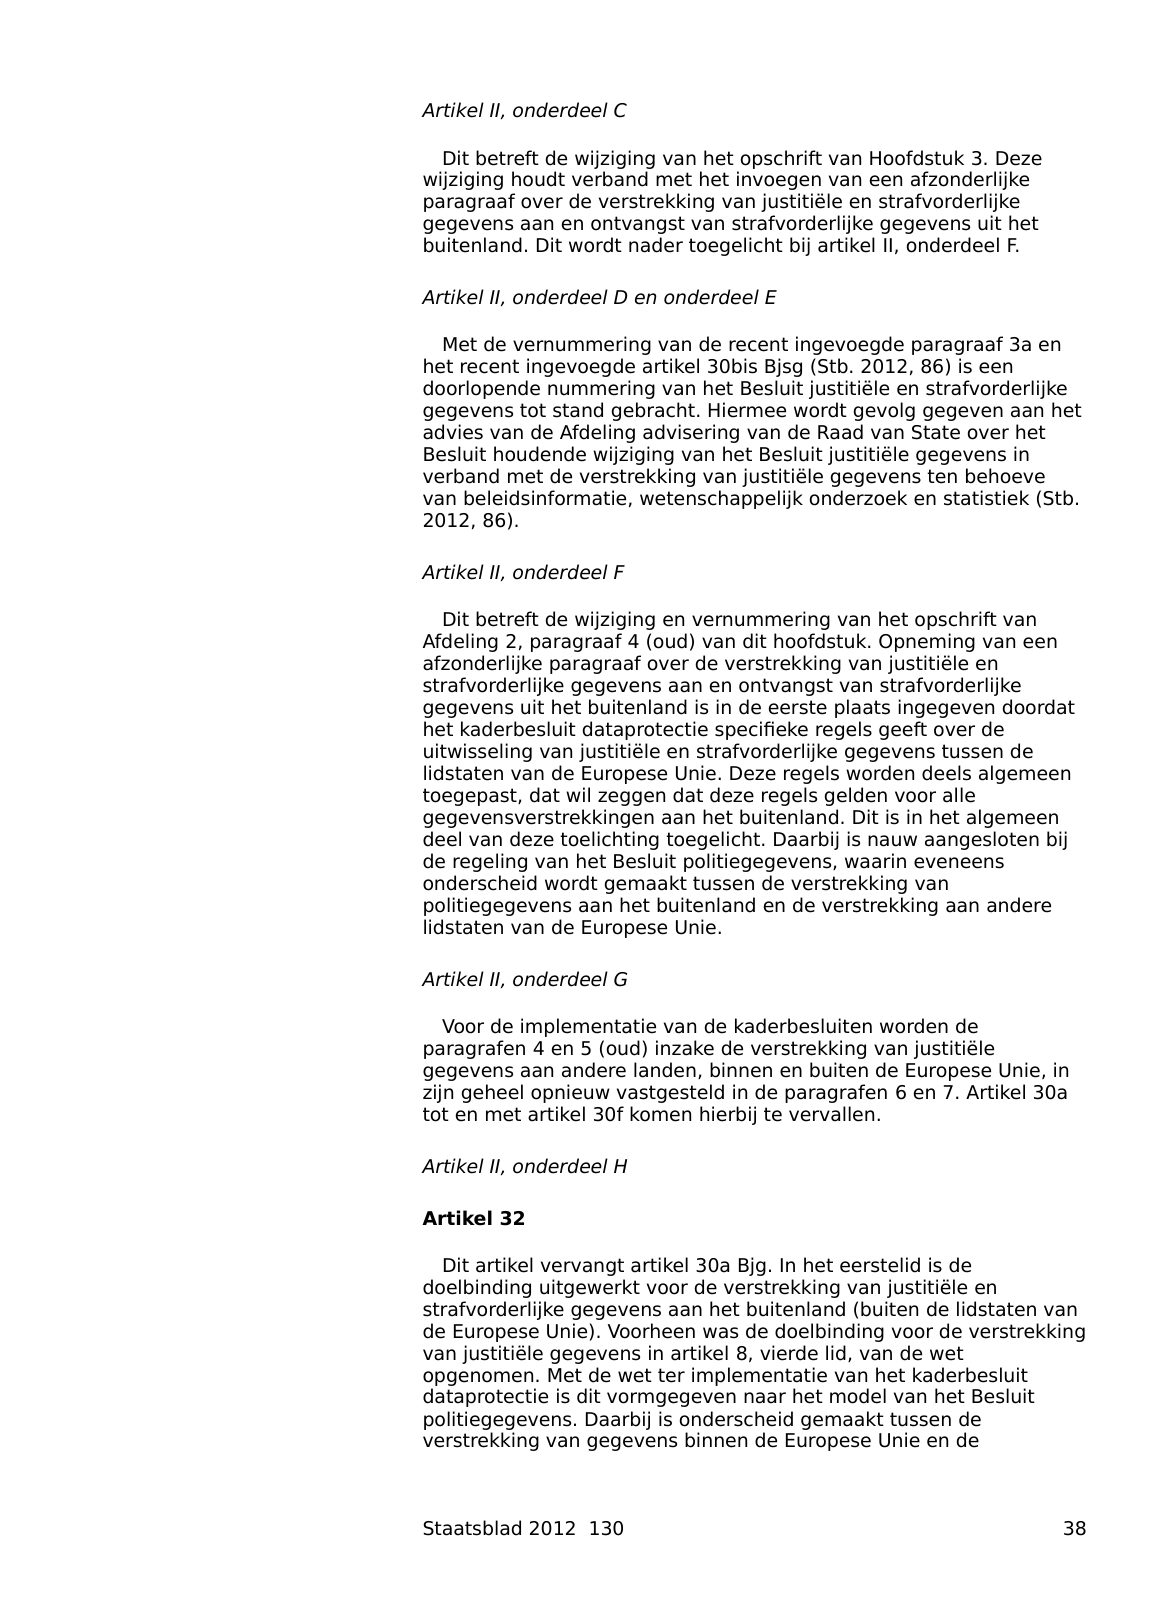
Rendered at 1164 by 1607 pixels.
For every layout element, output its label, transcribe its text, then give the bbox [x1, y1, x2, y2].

subtitle Artikel II, onderdeel H [422, 1156, 1087, 1178]
subtitle Artikel II, onderdeel C [422, 100, 1087, 122]
text Voor de implementatie van de kaderbesluiten worden de paragrafen 4 en 5 (oud) inzake de verstrekking van justitiële gegevens aan andere landen, binnen en buiten de Europese Unie, in zijn geheel opnieuw vastgesteld in de paragrafen 6 en 7. Artikel 30a tot en met artikel 30f komen hierbij te vervallen. [422, 1016, 1087, 1126]
text Dit artikel vervangt artikel 30a Bjg. In het eerstelid is de doelbinding uitgewerkt voor de verstrekking van justitiële en strafvorderlijke gegevens aan het buitenland (buiten de lidstaten van de Europese Unie). Voorheen was de doelbinding voor de verstrekking van justitiële gegevens in artikel 8, vierde lid, van de wet opgenomen. Met de wet ter implementatie van het kaderbesluit dataprotectie is dit vormgegeven naar het model van het Besluit politiegegevens. Daarbij is onderscheid gemaakt tussen de verstrekking van gegevens binnen de Europese Unie en de [422, 1254, 1087, 1452]
text Dit betreft de wijziging en vernummering van het opschrift van Afdeling 2, paragraaf 4 (oud) van dit hoofdstuk. Opneming van een afzonderlijke paragraaf over de verstrekking van justitiële en strafvorderlijke gegevens aan en ontvangst van strafvorderlijke gegevens uit het buitenland is in de eerste plaats ingegeven doordat het kaderbesluit dataprotectie specifieke regels geeft over de uitwisseling van justitiële en strafvorderlijke gegevens tussen de lidstaten van de Europese Unie. Deze regels worden deels algemeen toegepast, dat wil zeggen dat deze regels gelden voor alle gegevensverstrekkingen aan het buitenland. Dit is in het algemeen deel van deze toelichting toegelicht. Daarbij is nauw aangesloten bij de regeling van het Besluit politiegegevens, waarin eveneens onderscheid wordt gemaakt tussen de verstrekking van politiegegevens aan het buitenland en de verstrekking aan andere lidstaten van de Europese Unie. [422, 609, 1087, 939]
subtitle Artikel II, onderdeel G [422, 969, 1087, 991]
subtitle Artikel 32 [422, 1208, 1087, 1229]
text Met de vernummering van de recent ingevoegde paragraaf 3a en het recent ingevoegde artikel 30bis Bjsg (Stb. 2012, 86) is een doorlopende nummering van het Besluit justitiële en strafvorderlijke gegevens tot stand gebracht. Hiermee wordt gevolg gegeven aan het advies van de Afdeling advisering van de Raad van State over het Besluit houdende wijziging van het Besluit justitiële gegevens in verband met de verstrekking van justitiële gegevens ten behoeve van beleidsinformatie, wetenschappelijk onderzoek en statistiek (Stb. 2012, 86). [422, 334, 1087, 532]
subtitle Artikel II, onderdeel D en onderdeel E [422, 287, 1087, 309]
text Dit betreft de wijziging van het opschrift van Hoofdstuk 3. Deze wijziging houdt verband met het invoegen van een afzonderlijke paragraaf over de verstrekking van justitiële en strafvorderlijke gegevens aan en ontvangst van strafvorderlijke gegevens uit het buitenland. Dit wordt nader toegelicht bij artikel II, onderdeel F. [422, 147, 1087, 257]
subtitle Artikel II, onderdeel F [422, 562, 1087, 584]
